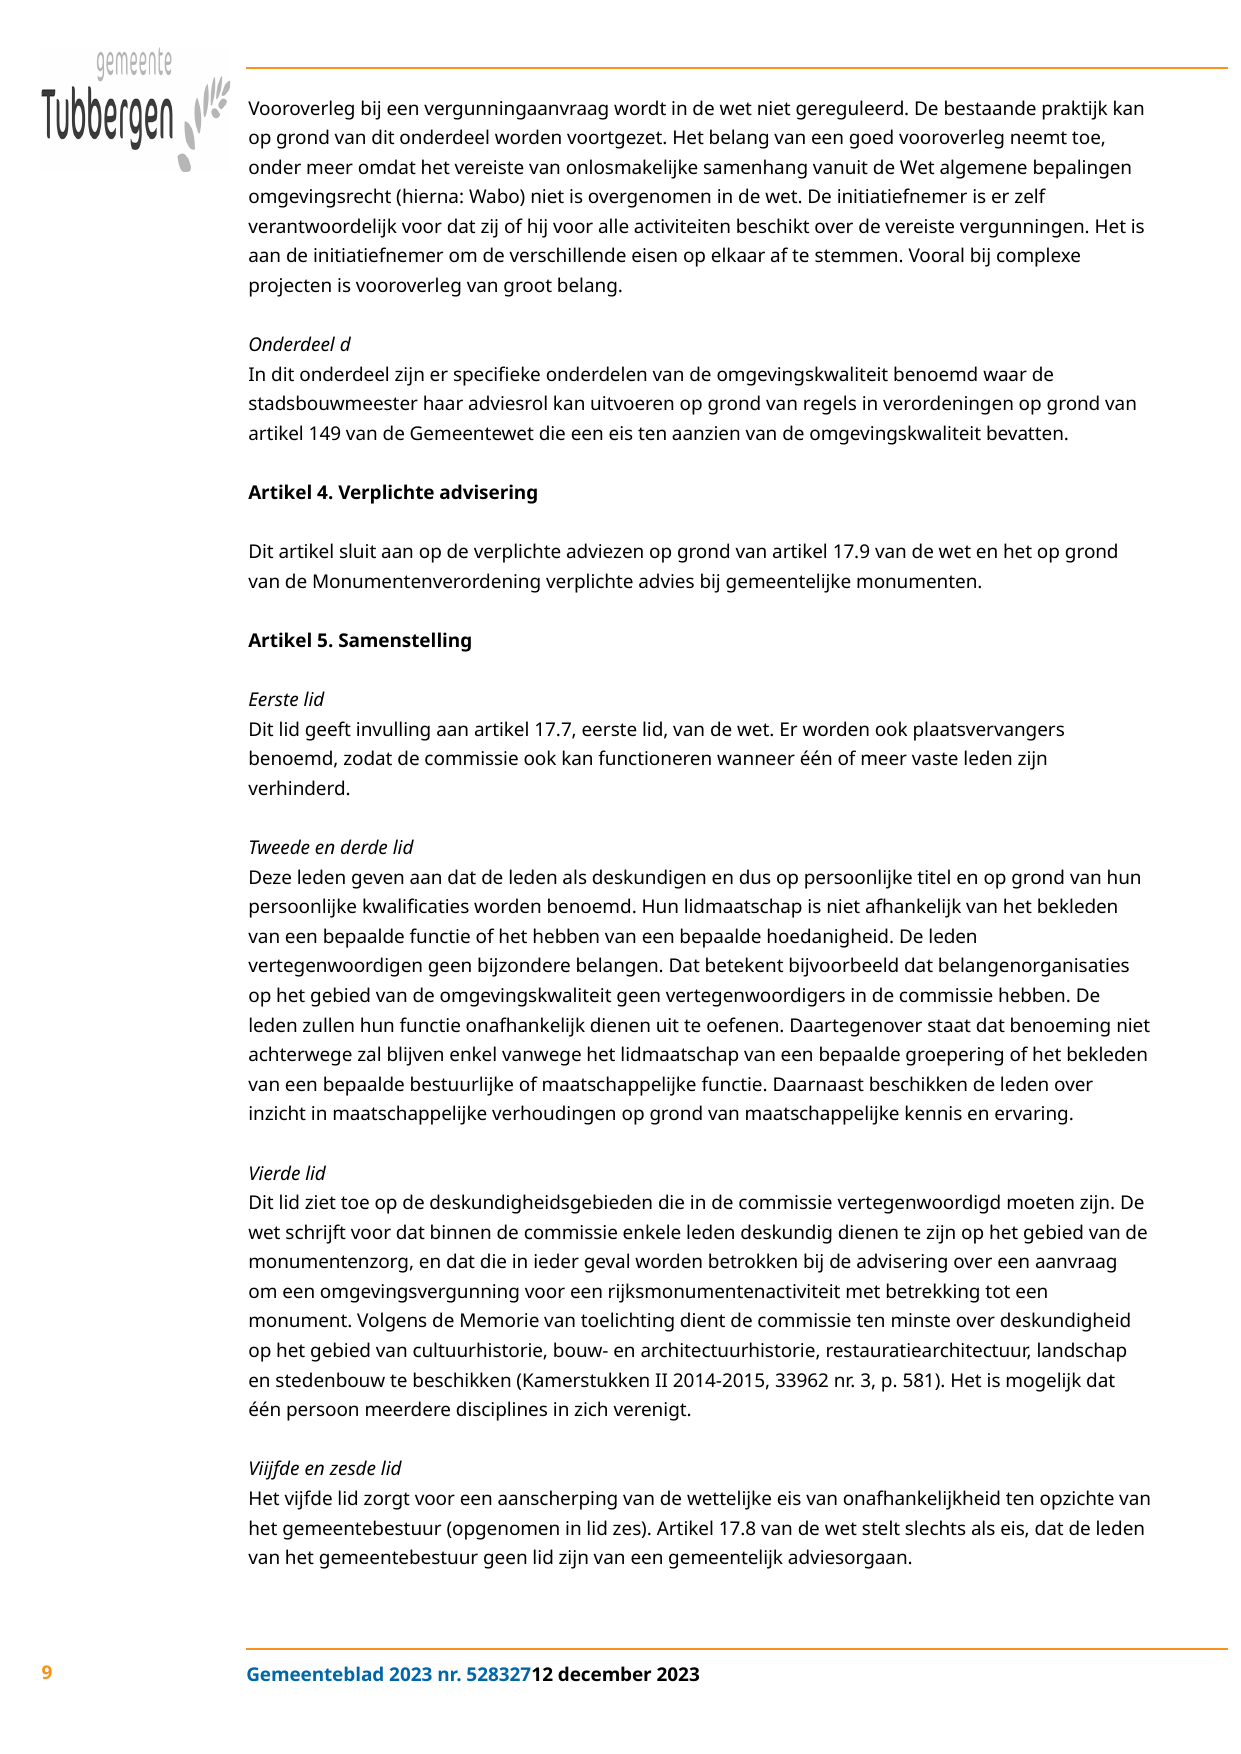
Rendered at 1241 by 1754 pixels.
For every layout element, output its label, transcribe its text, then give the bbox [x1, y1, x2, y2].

text Onderdeel d [248, 331, 1152, 357]
text In dit onderdeel zijn er specifieke onderdelen van de omgevingskwaliteit benoemd waar de stadsbouwmeester haar adviesrol kan uitvoeren op grond van regels in verordeningen op grond van artikel 149 van de Gemeentewet die een eis ten aanzien van de omgevingskwaliteit bevatten. [248, 361, 1152, 446]
text Vooroverleg bij een vergunningaanvraag wordt in de wet niet gereguleerd. De bestaande praktijk kan op grond van dit onderdeel worden voortgezet. Het belang van een goed vooroverleg neemt toe, onder meer omdat het vereiste van onlosmakelijke samenhang vanuit de Wet algemene bepalingen omgevingsrecht (hierna: Wabo) niet is overgenomen in de wet. De initiatiefnemer is er zelf verantwoordelijk voor dat zij of hij voor alle activiteiten beschikt over de vereiste vergunningen. Het is aan de initiatiefnemer om de verschillende eisen op elkaar af te stemmen. Vooral bij complexe projecten is vooroverleg van groot belang. [248, 95, 1152, 298]
picture [41, 47, 231, 172]
text Viijfde en zesde lid [248, 1456, 1152, 1481]
text Vierde lid [248, 1160, 1152, 1186]
text Het vijfde lid zorgt voor een aanscherping van de wettelijke eis van onafhankelijkheid ten opzichte van het gemeentebestuur (opgenomen in lid zes). Artikel 17.8 van de wet stelt slechts als eis, dat de leden van het gemeentebestuur geen lid zijn van een gemeentelijk adviesorgaan. [248, 1485, 1152, 1570]
text Dit lid geeft invulling aan artikel 17.7, eerste lid, van de wet. Er worden ook plaatsvervangers benoemd, zodat de commissie ook kan functioneren wanneer één of meer vaste leden zijn verhinderd. [248, 716, 1152, 801]
text Artikel 5. Samenstelling [248, 627, 1152, 653]
text Dit lid ziet toe op de deskundigheidsgebieden die in de commissie vertegenwoordigd moeten zijn. De wet schrijft voor dat binnen de commissie enkele leden deskundig dienen te zijn op het gebied van de monumentenzorg, en dat die in ieder geval worden betrokken bij de advisering over een aanvraag om een omgevingsvergunning voor een rijksmonumentenactiviteit met betrekking tot een monument. Volgens de Memorie van toelichting dient de commissie ten minste over deskundigheid op het gebied van cultuurhistorie, bouw- en architectuurhistorie, restauratiearchitectuur, landschap en stedenbouw te beschikken (Kamerstukken II 2014-2015, 33962 nr. 3, p. 581). Het is mogelijk dat één persoon meerdere disciplines in zich verenigt. [248, 1189, 1152, 1422]
text Eerste lid [248, 686, 1152, 712]
text Deze leden geven aan dat de leden als deskundigen en dus op persoonlijke titel en op grond van hun persoonlijke kwalificaties worden benoemd. Hun lidmaatschap is niet afhankelijk van het bekleden van een bepaalde functie of het hebben van een bepaalde hoedanigheid. De leden vertegenwoordigen geen bijzondere belangen. Dat betekent bijvoorbeeld dat belangenorganisaties op het gebied van de omgevingskwaliteit geen vertegenwoordigers in de commissie hebben. De leden zullen hun functie onafhankelijk dienen uit te oefenen. Daartegenover staat dat benoeming niet achterwege zal blijven enkel vanwege het lidmaatschap van een bepaalde groepering of het bekleden van een bepaalde bestuurlijke of maatschappelijke functie. Daarnaast beschikken de leden over inzicht in maatschappelijke verhoudingen op grond van maatschappelijke kennis en ervaring. [248, 864, 1152, 1126]
text Tweede en derde lid [248, 834, 1152, 860]
text Dit artikel sluit aan op de verplichte adviezen op grond van artikel 17.9 van de wet en het op grond van de Monumentenverordening verplichte advies bij gemeentelijke monumenten. [248, 538, 1152, 594]
text Artikel 4. Verplichte advisering [248, 479, 1152, 505]
